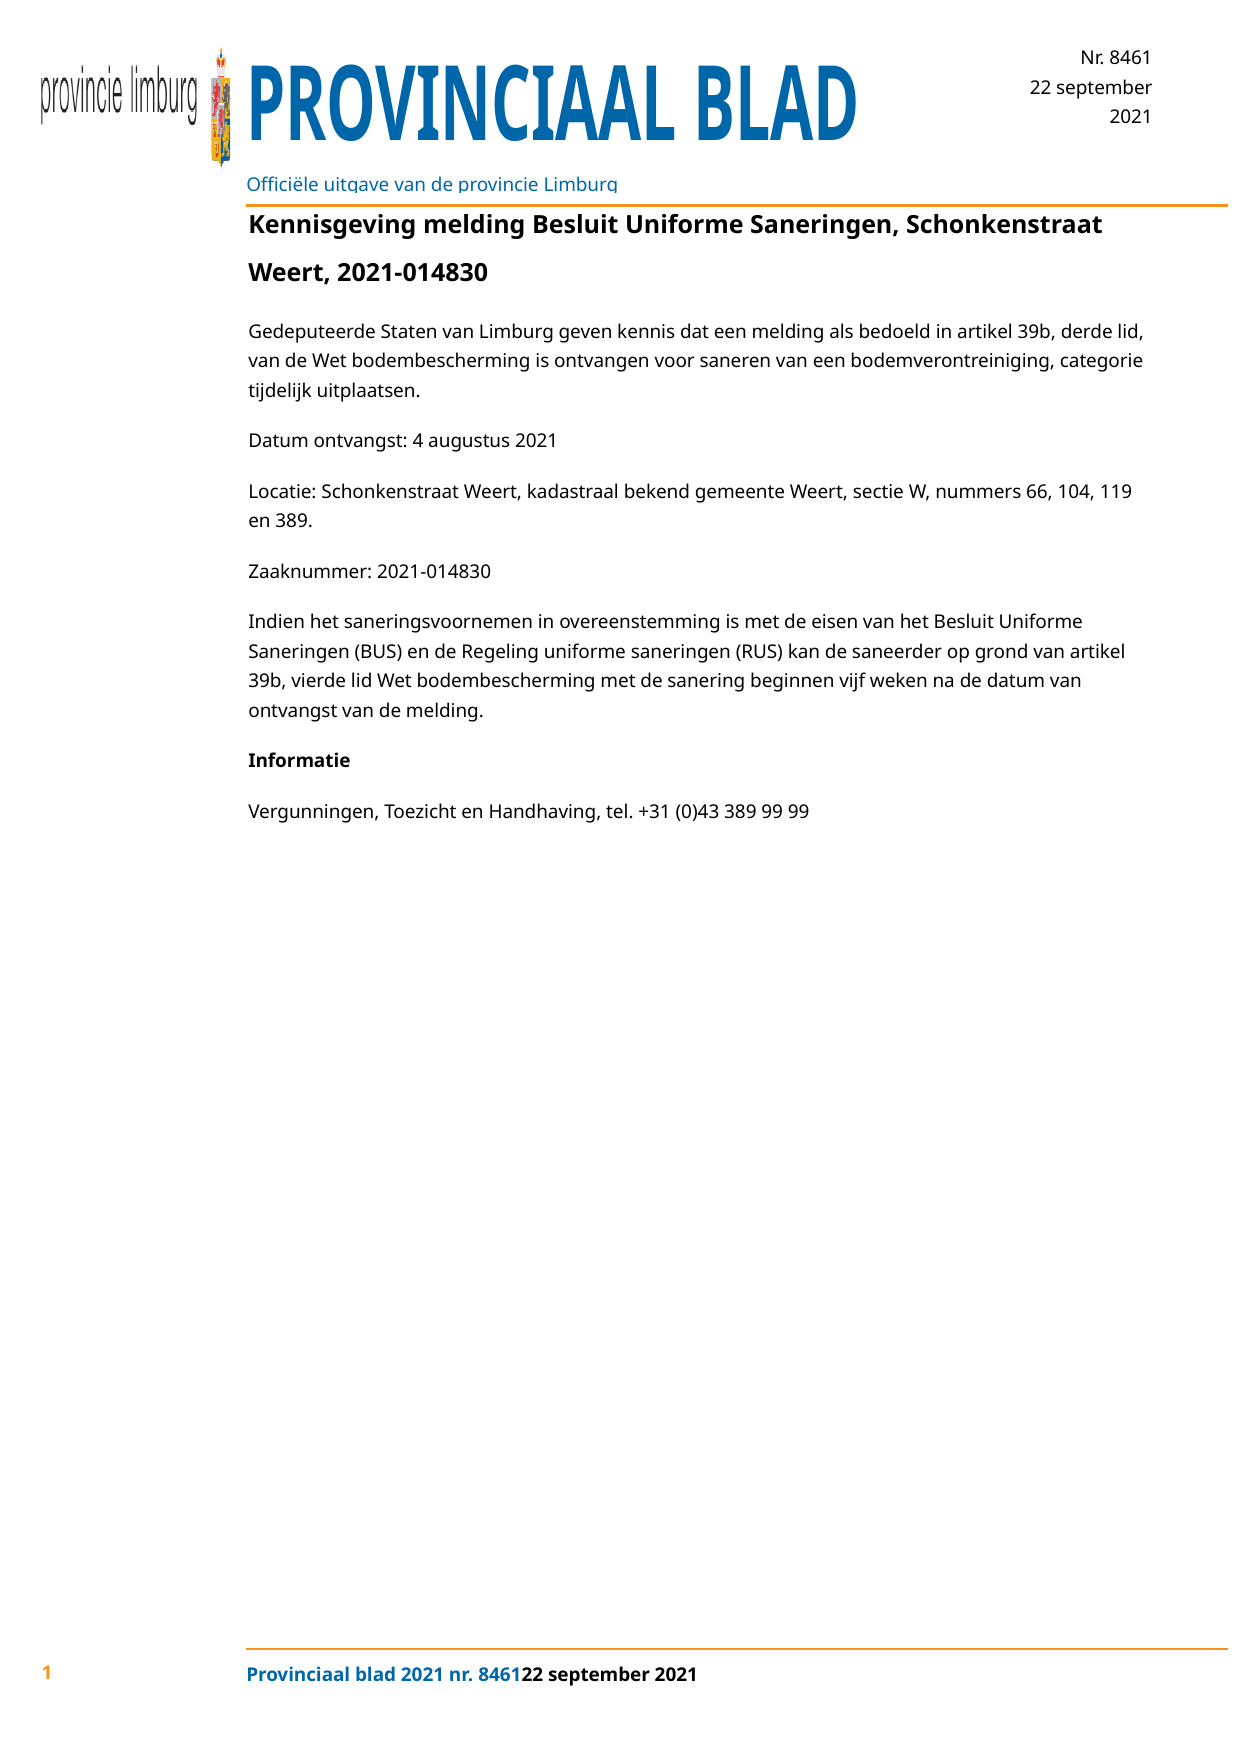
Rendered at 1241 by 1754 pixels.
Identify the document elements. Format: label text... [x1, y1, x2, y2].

text Vergunningen, Toezicht en Handhaving, tel. +31 (0)43 389 99 99 [248, 798, 1152, 824]
text Locatie: Schonkenstraat Weert, kadastraal bekend gemeente Weert, sectie W, nummers 66, 104, 119 en 389. [248, 478, 1152, 533]
text Indien het saneringsvoornemen in overeenstemming is met de eisen van het Besluit Uniforme Saneringen (BUS) en de Regeling uniforme saneringen (RUS) kan de saneerder op grond van artikel 39b, vierde lid Wet bodembescherming met de sanering beginnen vijf weken na de datum van ontvangst van de melding. [248, 608, 1152, 723]
text Zaaknummer: 2021-014830 [248, 558, 1152, 584]
text Kennisgeving melding Besluit Uniforme Saneringen, Schonkenstraat Weert, 2021-014830 [248, 207, 1152, 288]
text Gedeputeerde Staten van Limburg geven kennis dat een melding als bedoeld in artikel 39b, derde lid, van de Wet bodembescherming is ontvangen voor saneren van een bodemverontreiniging, categorie tijdelijk uitplaatsen. [248, 318, 1152, 403]
picture [41, 47, 231, 172]
text Datum ontvangst: 4 augustus 2021 [248, 427, 1152, 453]
text Informatie [248, 747, 1152, 773]
